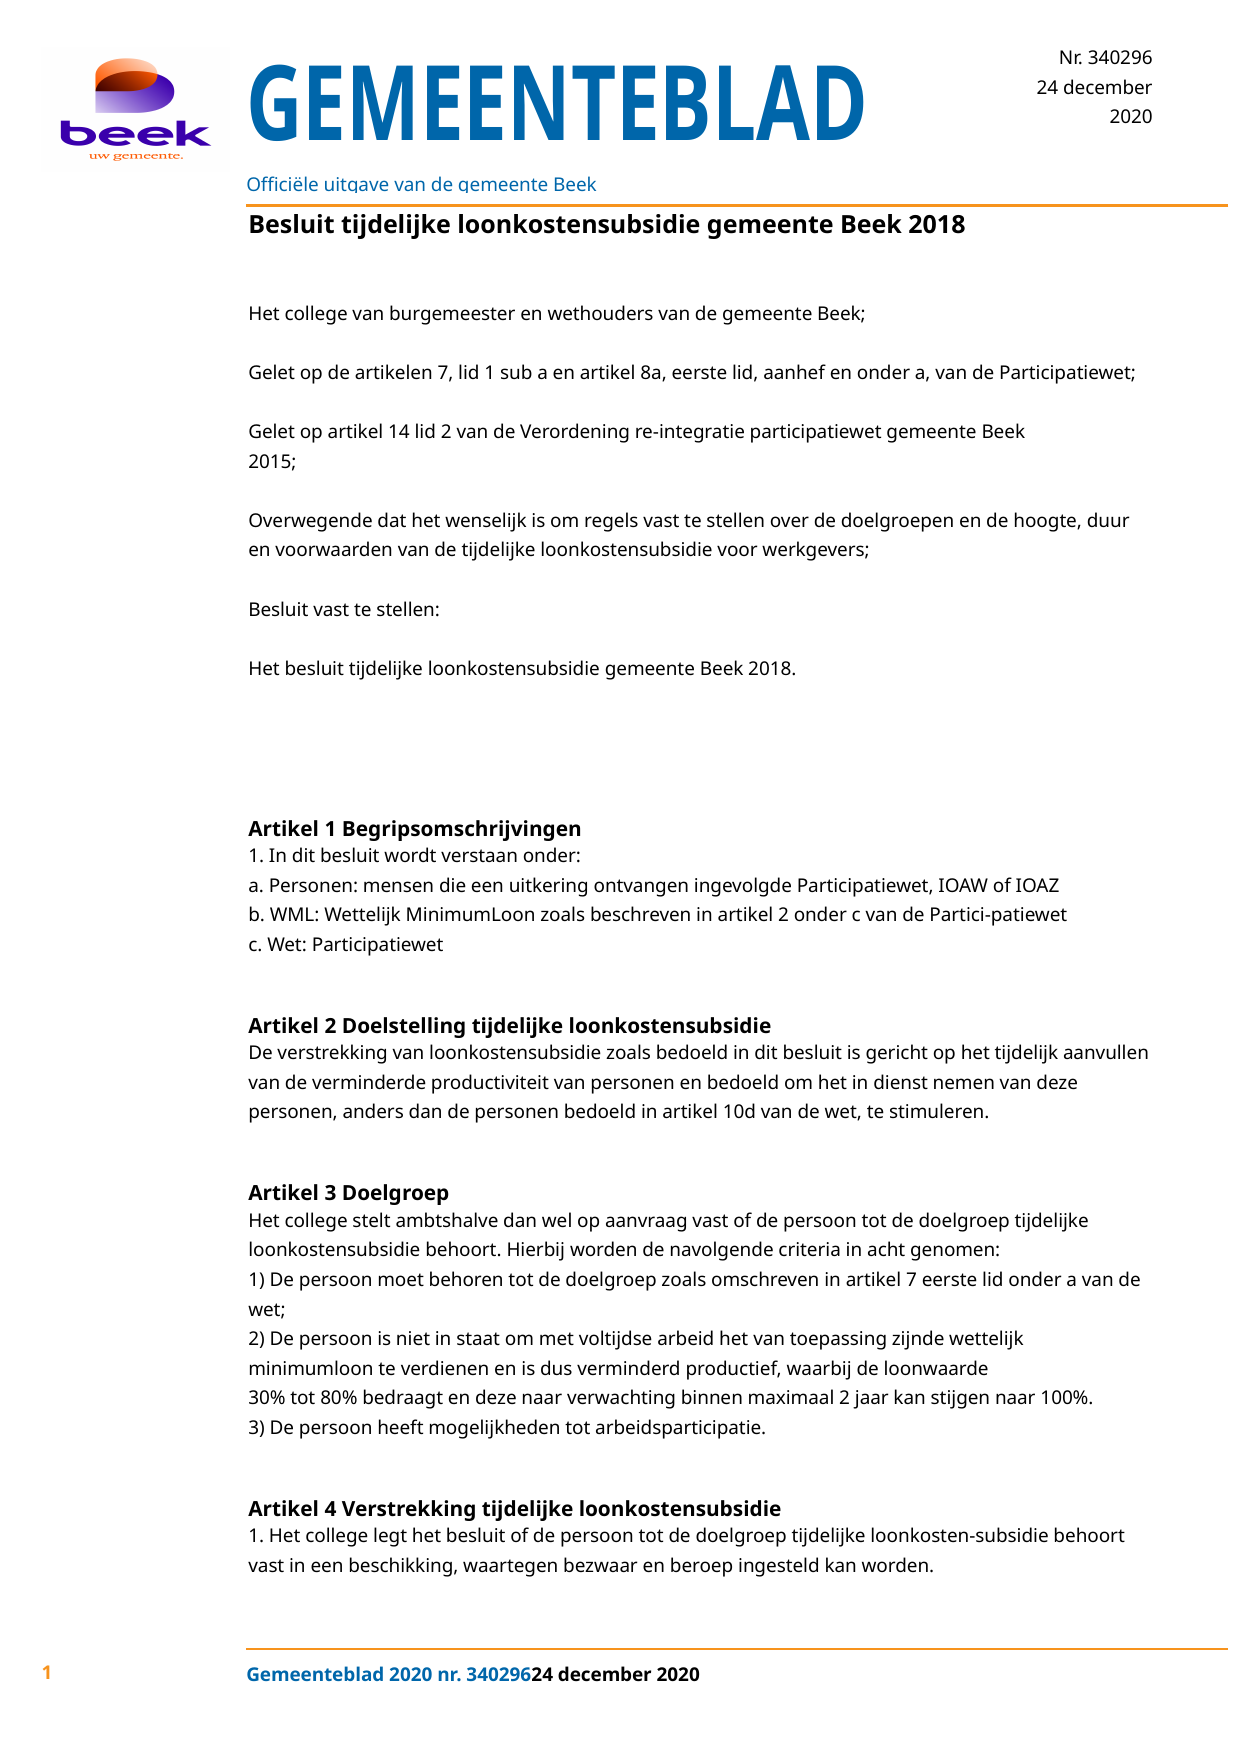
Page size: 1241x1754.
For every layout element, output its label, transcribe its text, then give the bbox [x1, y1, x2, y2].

text 1) De persoon moet behoren tot de doelgroep zoals omschreven in artikel 7 eerste lid onder a van de wet; [248, 1266, 1152, 1321]
text 30% tot 80% bedraagt en deze naar verwachting binnen maximaal 2 jaar kan stijgen naar 100%. [248, 1384, 1152, 1410]
text Artikel 3 Doelgroep [248, 1178, 1152, 1207]
text Besluit vast te stellen: [248, 596, 1152, 621]
text Overwegende dat het wenselijk is om regels vast te stellen over de doelgroepen en de hoogte, duur en voorwaarden van de tijdelijke loonkostensubsidie voor werkgevers; [248, 507, 1152, 562]
text Artikel 2 Doelstelling tijdelijke loonkostensubsidie [248, 1011, 1152, 1039]
text 2) De persoon is niet in staat om met voltijdse arbeid het van toepassing zijnde wettelijk minimumloon te verdienen en is dus verminderd productief, waarbij de loonwaarde [248, 1325, 1152, 1381]
text 1. Het college legt het besluit of de persoon tot de doelgroep tijdelijke loonkosten-subsidie behoort vast in een beschikking, waartegen bezwaar en beroep ingesteld kan worden. [248, 1522, 1152, 1578]
text a. Personen: mensen die een uitkering ontvangen ingevolgde Participatiewet, IOAW of IOAZ [248, 872, 1152, 897]
text Het besluit tijdelijke loonkostensubsidie gemeente Beek 2018. [248, 655, 1152, 681]
text Artikel 1 Begripsomschrijvingen [248, 814, 1152, 842]
text De verstrekking van loonkostensubsidie zoals bedoeld in dit besluit is gericht op het tijdelijk aanvullen van de verminderde productiviteit van personen en bedoeld om het in dienst nemen van deze personen, anders dan de personen bedoeld in artikel 10d van de wet, te stimuleren. [248, 1039, 1152, 1124]
text Gelet op artikel 14 lid 2 van de Verordening re-integratie participatiewet gemeente Beek [248, 418, 1152, 444]
text Het college stelt ambtshalve dan wel op aanvraag vast of de persoon tot de doelgroep tijdelijke loonkostensubsidie behoort. Hierbij worden de navolgende criteria in acht genomen: [248, 1207, 1152, 1262]
text 3) De persoon heeft mogelijkheden tot arbeidsparticipatie. [248, 1414, 1152, 1440]
text 1. In dit besluit wordt verstaan onder: [248, 842, 1152, 868]
text Het college van burgemeester en wethouders van de gemeente Beek; [248, 300, 1152, 326]
text c. Wet: Participatiewet [248, 931, 1152, 957]
text b. WML: Wettelijk MinimumLoon zoals beschreven in artikel 2 onder c van de Partici-patiewet [248, 901, 1152, 927]
text Besluit tijdelijke loonkostensubsidie gemeente Beek 2018 [248, 207, 1152, 241]
text Artikel 4 Verstrekking tijdelijke loonkostensubsidie [248, 1494, 1152, 1522]
text 2015; [248, 448, 1152, 473]
picture [41, 47, 231, 172]
text Gelet op de artikelen 7, lid 1 sub a en artikel 8a, eerste lid, aanhef en onder a, van de Participatiewet; [248, 359, 1152, 385]
